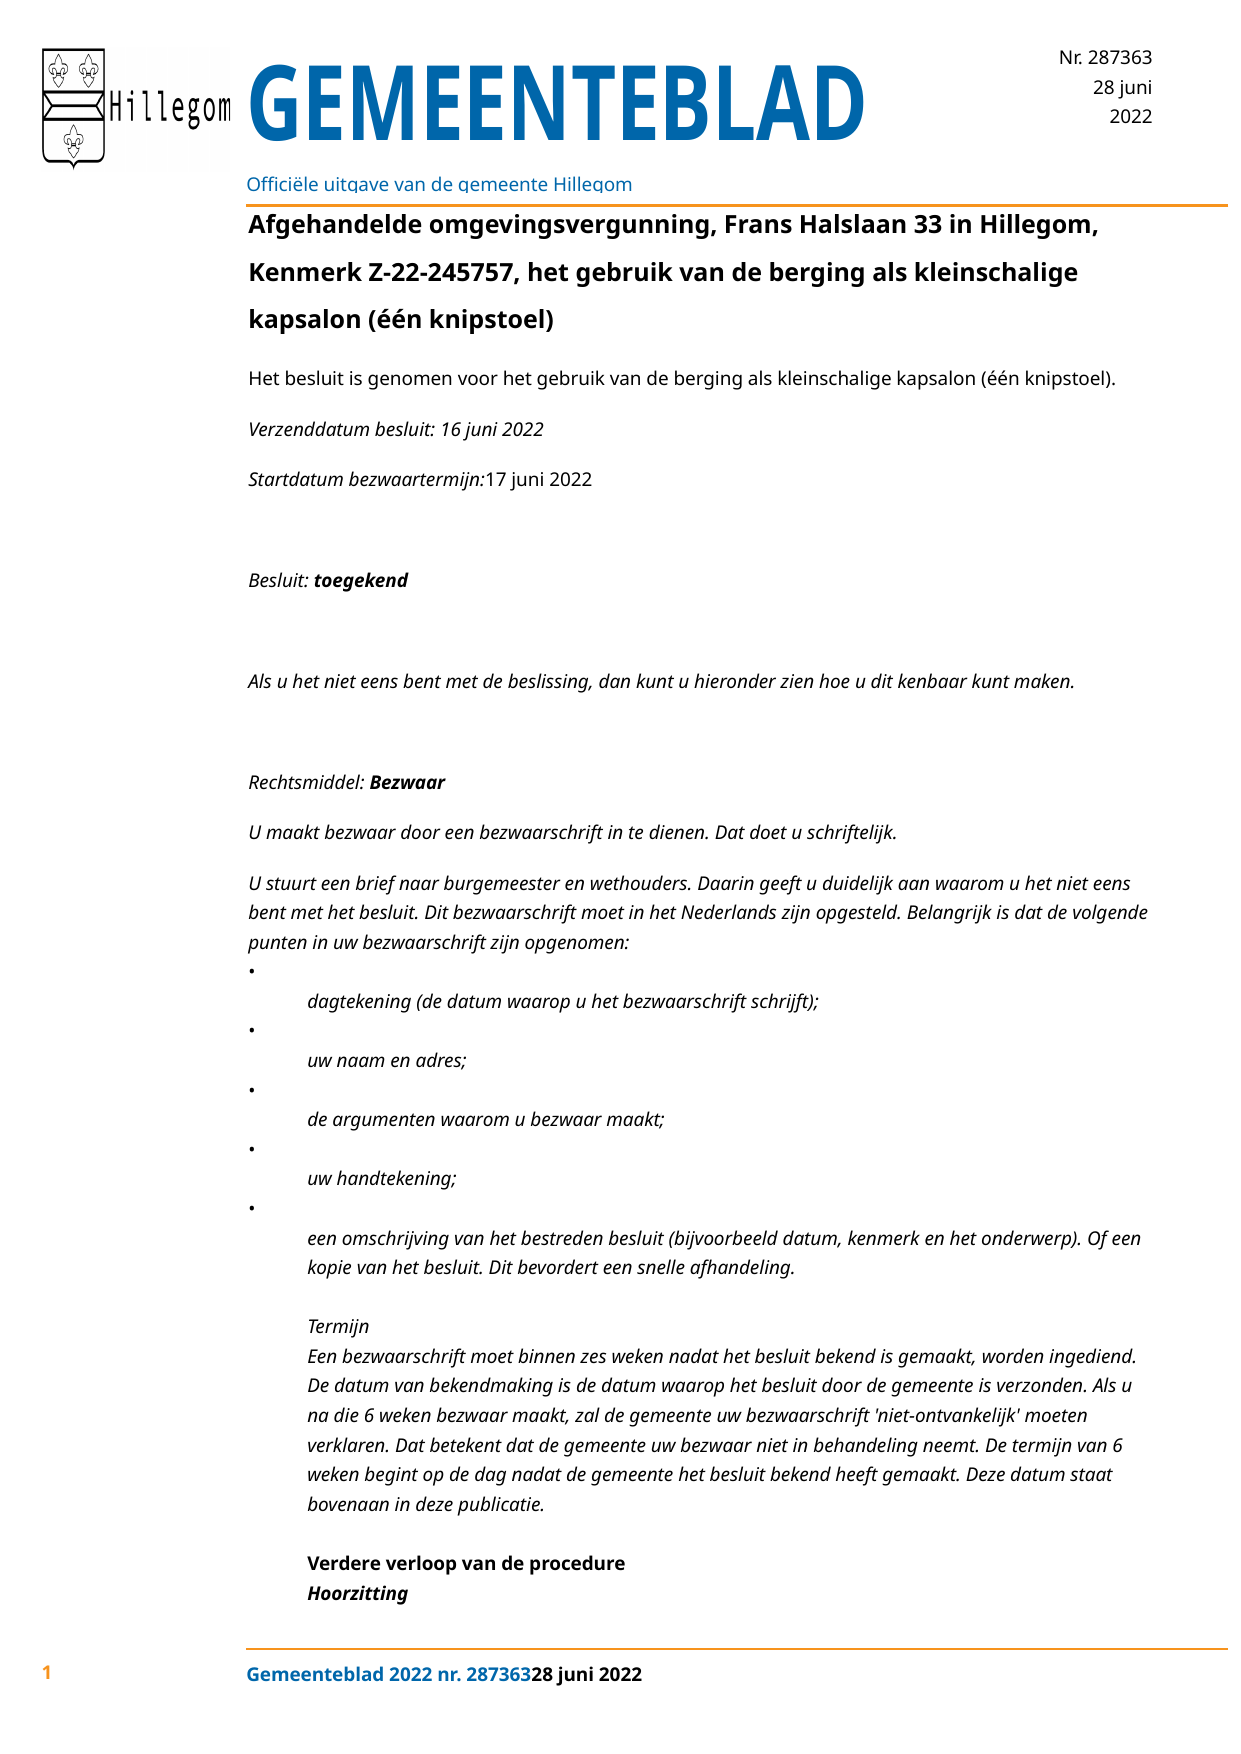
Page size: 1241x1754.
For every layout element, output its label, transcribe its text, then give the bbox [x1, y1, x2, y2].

text Rechtsmiddel: Bezwaar [248, 769, 1152, 794]
list een omschrijving van het bestreden besluit (bijvoorbeeld datum, kenmerk en het onderwerp). Of een kopie van het besluit. Dit bevordert een snelle afhandeling. [248, 1225, 1152, 1280]
text Afgehandelde omgevingsvergunning, Frans Halslaan 33 in Hillegom, Kenmerk Z-22-245757, het gebruik van de berging als kleinschalige kapsalon (één knipstoel) [248, 207, 1152, 336]
list de argumenten waarom u bezwaar maakt; [248, 1106, 1152, 1132]
list Een bezwaarschrift moet binnen zes weken nadat het besluit bekend is gemaakt, worden ingediend. De datum van bekendmaking is de datum waarop het besluit door de gemeente is verzonden. Als u na die 6 weken bezwaar maakt, zal de gemeente uw bezwaarschrift 'niet-ontvankelijk' moeten verklaren. Dat betekent dat de gemeente uw bezwaar niet in behandeling neemt. De termijn van 6 weken begint op de dag nadat de gemeente het besluit bekend heeft gemaakt. Deze datum staat bovenaan in deze publicatie. [248, 1343, 1152, 1517]
text Startdatum bezwaartermijn:17 juni 2022 [248, 466, 1152, 492]
list Termijn [248, 1313, 1152, 1339]
list dagtekening (de datum waarop u het bezwaarschrift schrijft); [248, 988, 1152, 1014]
text Als u het niet eens bent met de beslissing, dan kunt u hieronder zien hoe u dit kenbaar kunt maken. [248, 668, 1152, 694]
list Hoorzitting [248, 1580, 1152, 1605]
picture [41, 47, 231, 172]
text Besluit: toegekend [248, 567, 1152, 593]
text Het besluit is genomen voor het gebruik van de berging als kleinschalige kapsalon (één knipstoel). [248, 366, 1152, 391]
text U maakt bezwaar door een bezwaarschrift in te dienen. Dat doet u schriftelijk. [248, 819, 1152, 845]
text Verzenddatum besluit: 16 juni 2022 [248, 416, 1152, 442]
list uw naam en adres; [248, 1047, 1152, 1073]
list Verdere verloop van de procedure [248, 1550, 1152, 1576]
text U stuurt een brief naar burgemeester en wethouders. Daarin geeft u duidelijk aan waarom u het niet eens bent met het besluit. Dit bezwaarschrift moet in het Nederlands zijn opgesteld. Belangrijk is dat de volgende punten in uw bezwaarschrift zijn opgenomen: [248, 870, 1152, 954]
list uw handtekening; [248, 1166, 1152, 1191]
